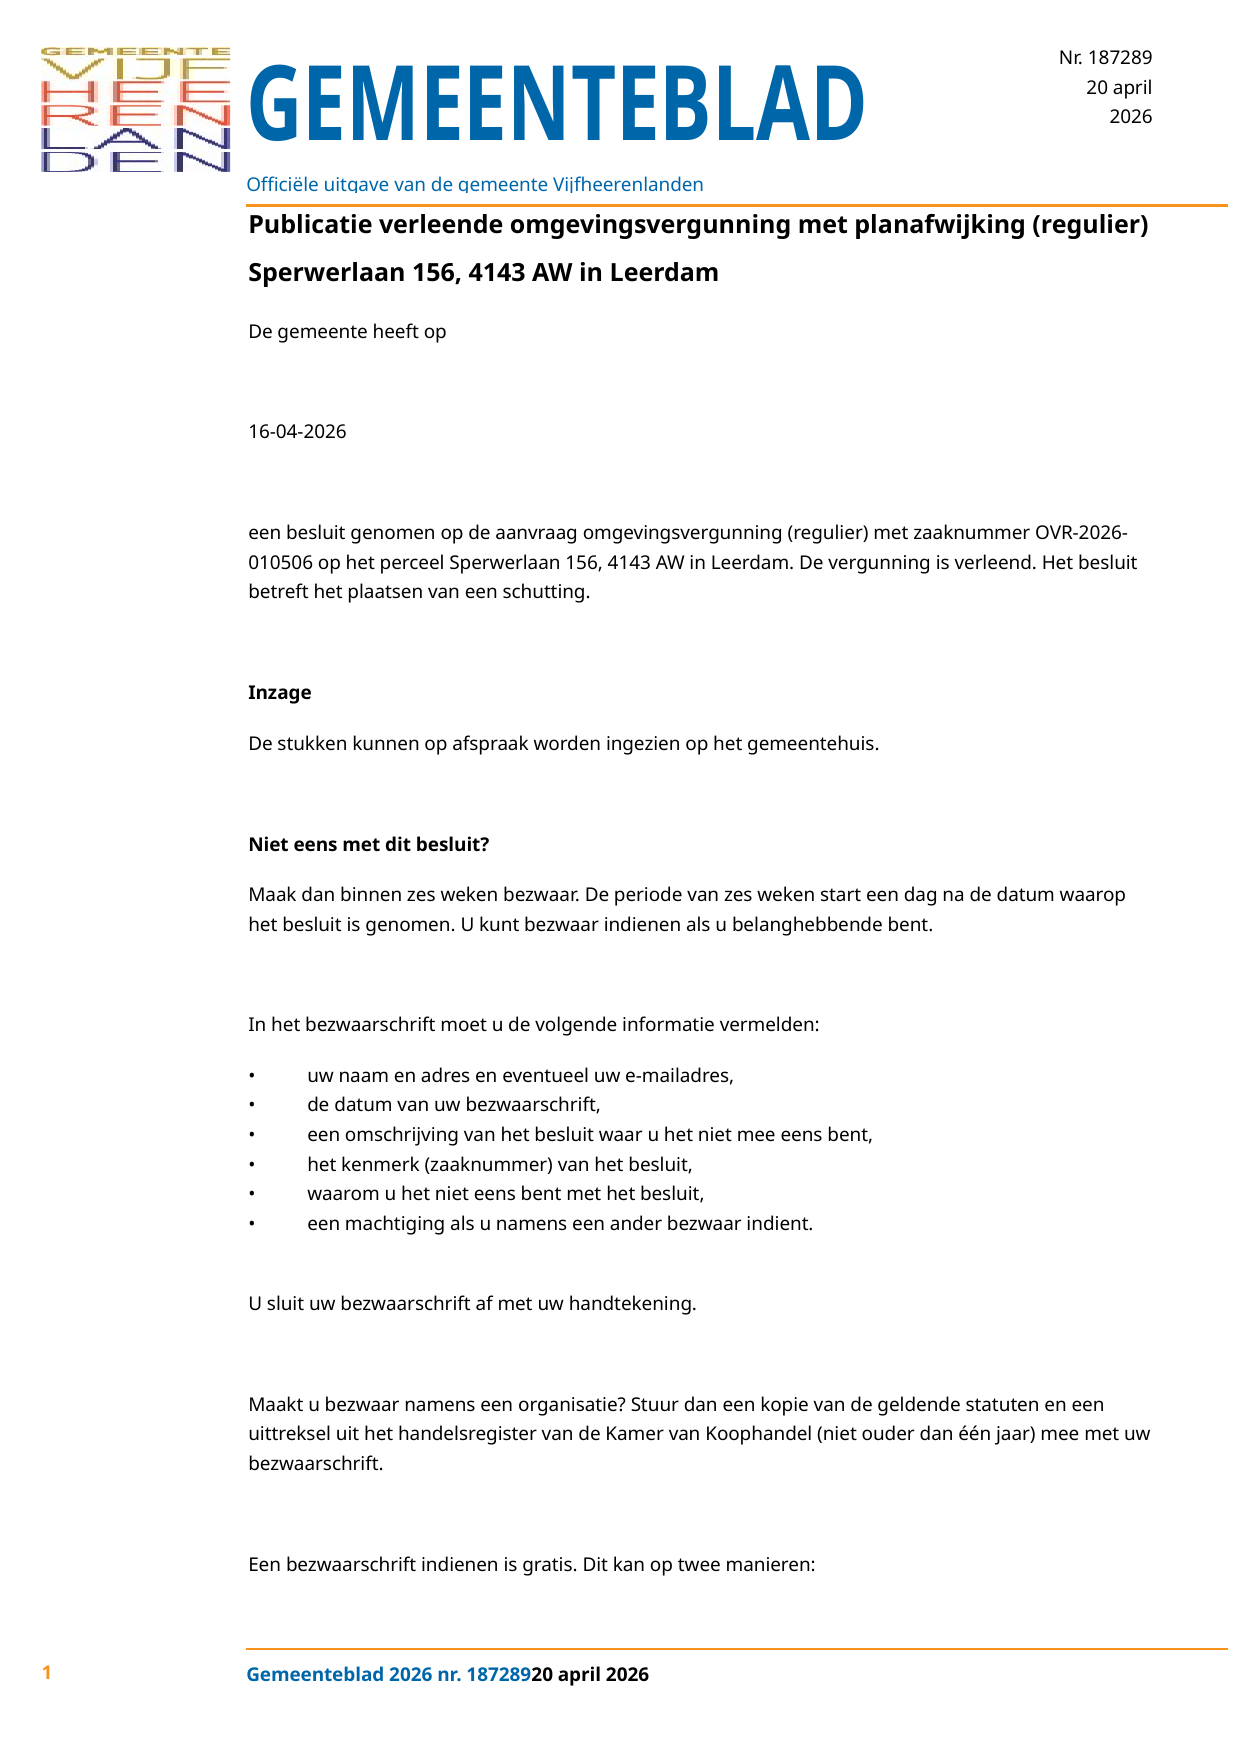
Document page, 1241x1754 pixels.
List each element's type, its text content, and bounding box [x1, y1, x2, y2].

list een omschrijving van het besluit waar u het niet mee eens bent, [248, 1121, 1152, 1147]
list de datum van uw bezwaarschrift, [248, 1092, 1152, 1117]
text Publicatie verleende omgevingsvergunning met planafwijking (regulier) Sperwerlaan 156, 4143 AW in Leerdam [248, 207, 1152, 288]
text De stukken kunnen op afspraak worden ingezien op het gemeentehuis. [248, 730, 1152, 756]
text Een bezwaarschrift indienen is gratis. Dit kan op twee manieren: [248, 1551, 1152, 1577]
list het kenmerk (zaaknummer) van het besluit, [248, 1151, 1152, 1177]
picture [41, 47, 231, 172]
text U sluit uw bezwaarschrift af met uw handtekening. [248, 1290, 1152, 1316]
text Inzage [248, 679, 1152, 705]
text 16-04-2026 [248, 419, 1152, 444]
text In het bezwaarschrift moet u de volgende informatie vermelden: [248, 1012, 1152, 1037]
text Maakt u bezwaar namens een organisatie? Stuur dan een kopie van de geldende statuten en een uittreksel uit het handelsregister van de Kamer van Koophandel (niet ouder dan één jaar) mee met uw bezwaarschrift. [248, 1391, 1152, 1476]
text Maak dan binnen zes weken bezwaar. De periode van zes weken start een dag na de datum waarop het besluit is genomen. U kunt bezwaar indienen als u belanghebbende bent. [248, 881, 1152, 937]
list een machtiging als u namens een ander bezwaar indient. [248, 1210, 1152, 1236]
text een besluit genomen op de aanvraag omgevingsvergunning (regulier) met zaaknummer OVR-2026-010506 op het perceel Sperwerlaan 156, 4143 AW in Leerdam. De vergunning is verleend. Het besluit betreft het plaatsen van een schutting. [248, 519, 1152, 604]
list uw naam en adres en eventueel uw e-mailadres, [248, 1062, 1152, 1088]
text Niet eens met dit besluit? [248, 831, 1152, 857]
text De gemeente heeft op [248, 318, 1152, 344]
list waarom u het niet eens bent met het besluit, [248, 1180, 1152, 1206]
